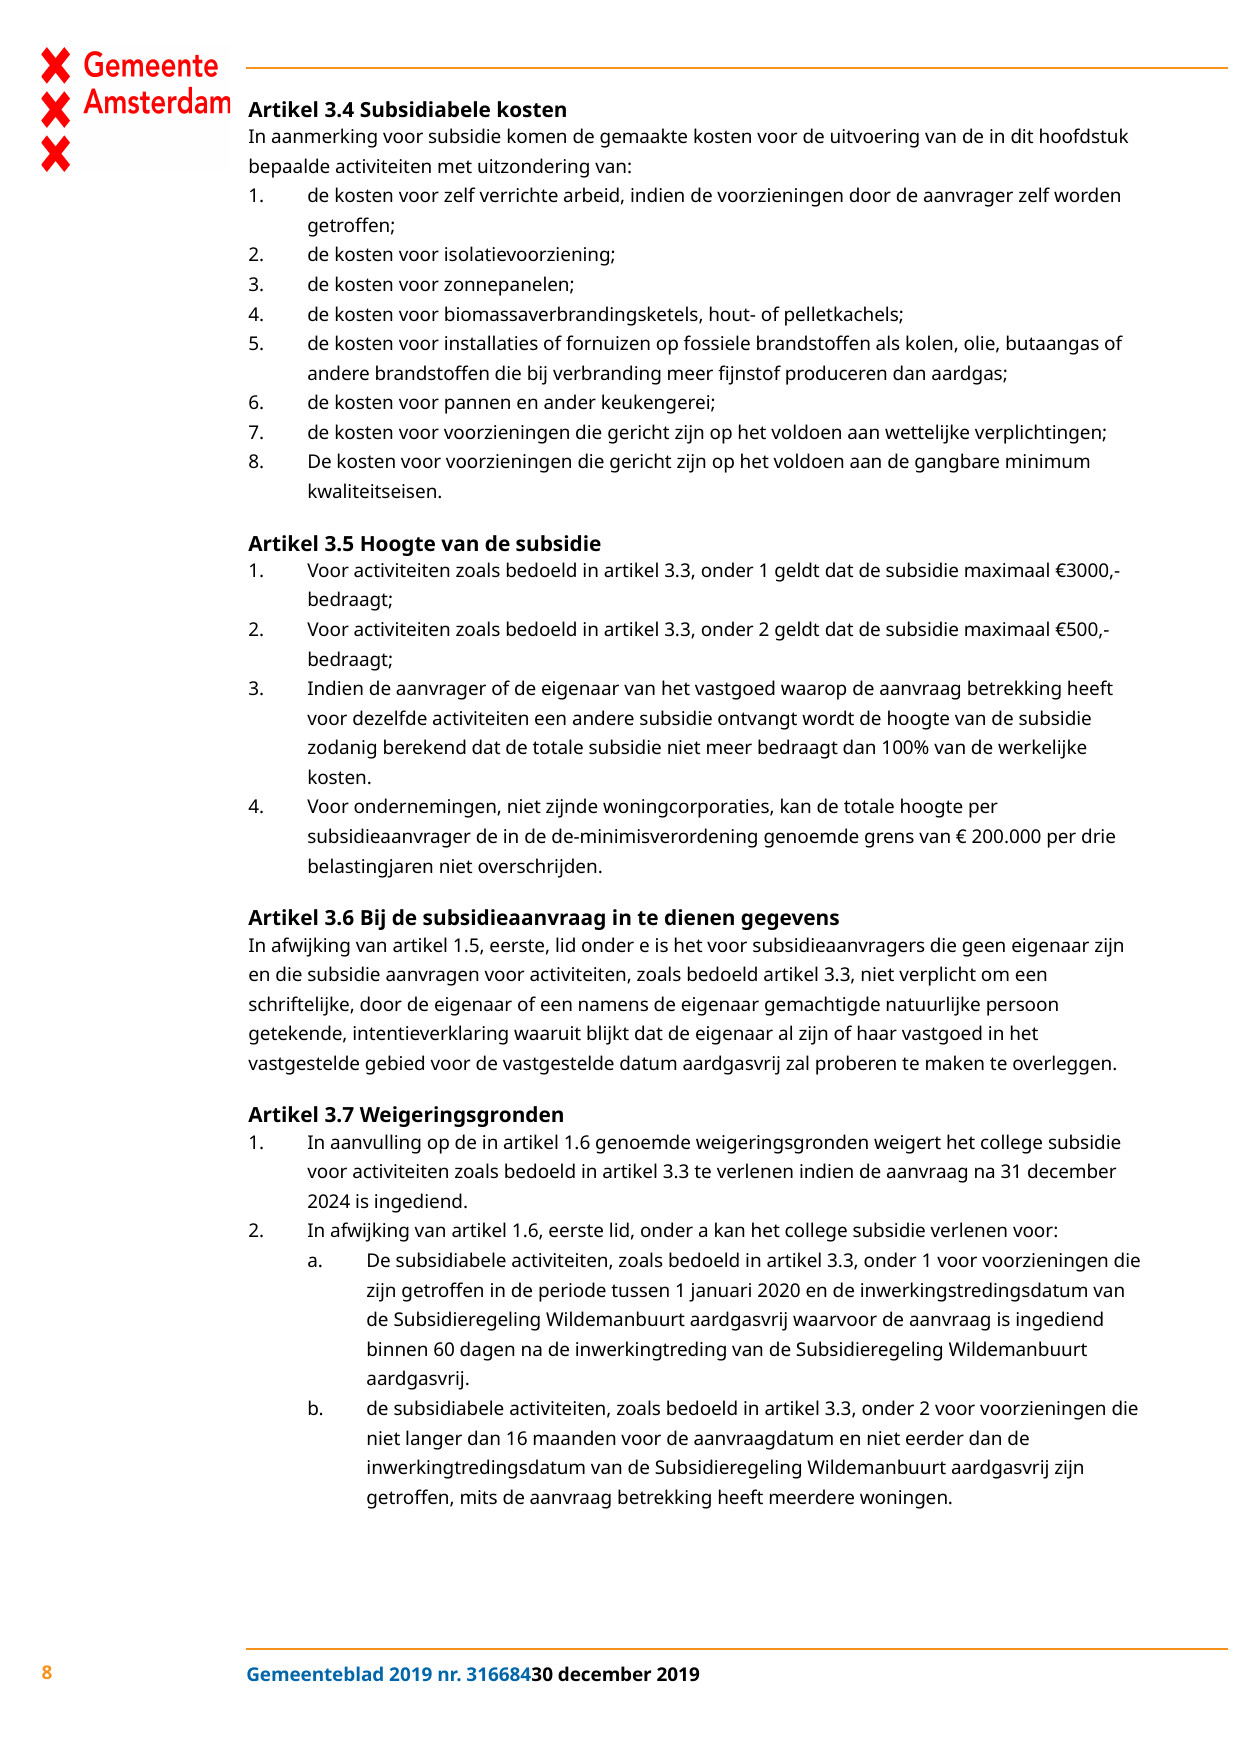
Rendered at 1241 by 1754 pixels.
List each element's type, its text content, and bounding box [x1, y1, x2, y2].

list de kosten voor pannen en ander keukengerei; [248, 389, 1152, 415]
list Voor activiteiten zoals bedoeld in artikel 3.3, onder 1 geldt dat de subsidie maximaal €3000,- bedraagt; [248, 557, 1152, 612]
text Artikel 3.6 Bij de subsidieaanvraag in te dienen gegevens [248, 903, 1152, 932]
list Indien de aanvrager of de eigenaar van het vastgoed waarop de aanvraag betrekking heeft voor dezelfde activiteiten een andere subsidie ontvangt wordt de hoogte van de subsidie zodanig berekend dat de totale subsidie niet meer bedraagt dan 100% van de werkelijke kosten. [248, 675, 1152, 790]
list de kosten voor biomassaverbrandingsketels, hout- of pelletkachels; [248, 301, 1152, 326]
list de kosten voor voorzieningen die gericht zijn op het voldoen aan wettelijke verplichtingen; [248, 419, 1152, 445]
list De kosten voor voorzieningen die gericht zijn op het voldoen aan de gangbare minimum kwaliteitseisen. [248, 449, 1152, 504]
text Artikel 3.5 Hoogte van de subsidie [248, 529, 1152, 557]
list Voor ondernemingen, niet zijnde woningcorporaties, kan de totale hoogte per subsidieaanvrager de in de de-minimisverordening genoemde grens van € 200.000 per drie belastingjaren niet overschrijden. [248, 794, 1152, 879]
list de kosten voor installaties of fornuizen op fossiele brandstoffen als kolen, olie, butaangas of andere brandstoffen die bij verbranding meer fijnstof produceren dan aardgas; [248, 330, 1152, 386]
list de kosten voor isolatievoorziening; [248, 242, 1152, 267]
list De subsidiabele activiteiten, zoals bedoeld in artikel 3.3, onder 1 voor voorzieningen die zijn getroffen in de periode tussen 1 januari 2020 en de inwerkingstredingsdatum van de Subsidieregeling Wildemanbuurt aardgasvrij waarvoor de aanvraag is ingediend binnen 60 dagen na de inwerkingtreding van de Subsidieregeling Wildemanbuurt aardgasvrij. [307, 1247, 1152, 1391]
list In aanvulling op de in artikel 1.6 genoemde weigeringsgronden weigert het college subsidie voor activiteiten zoals bedoeld in artikel 3.3 te verlenen indien de aanvraag na 31 december 2024 is ingediend. [248, 1129, 1152, 1214]
text In afwijking van artikel 1.5, eerste, lid onder e is het voor subsidieaanvragers die geen eigenaar zijn en die subsidie aanvragen voor activiteiten, zoals bedoeld artikel 3.3, niet verplicht om een schriftelijke, door de eigenaar of een namens de eigenaar gemachtigde natuurlijke persoon getekende, intentieverklaring waaruit blijkt dat de eigenaar al zijn of haar vastgoed in het vastgestelde gebied voor de vastgestelde datum aardgasvrij zal proberen te maken te overleggen. [248, 932, 1152, 1076]
text Artikel 3.7 Weigeringsgronden [248, 1101, 1152, 1129]
list de subsidiabele activiteiten, zoals bedoeld in artikel 3.3, onder 2 voor voorzieningen die niet langer dan 16 maanden voor de aanvraagdatum en niet eerder dan de inwerkingtredingsdatum van de Subsidieregeling Wildemanbuurt aardgasvrij zijn getroffen, mits de aanvraag betrekking heeft meerdere woningen. [307, 1395, 1152, 1510]
text Artikel 3.4 Subsidiabele kosten [248, 95, 1152, 123]
list Voor activiteiten zoals bedoeld in artikel 3.3, onder 2 geldt dat de subsidie maximaal €500,- bedraagt; [248, 616, 1152, 672]
list In afwijking van artikel 1.6, eerste lid, onder a kan het college subsidie verlenen voor: [248, 1218, 1152, 1243]
picture [41, 47, 231, 172]
list de kosten voor zonnepanelen; [248, 271, 1152, 297]
text In aanmerking voor subsidie komen de gemaakte kosten voor de uitvoering van de in dit hoofdstuk bepaalde activiteiten met uitzondering van: [248, 123, 1152, 178]
list de kosten voor zelf verrichte arbeid, indien de voorzieningen door de aanvrager zelf worden getroffen; [248, 182, 1152, 238]
